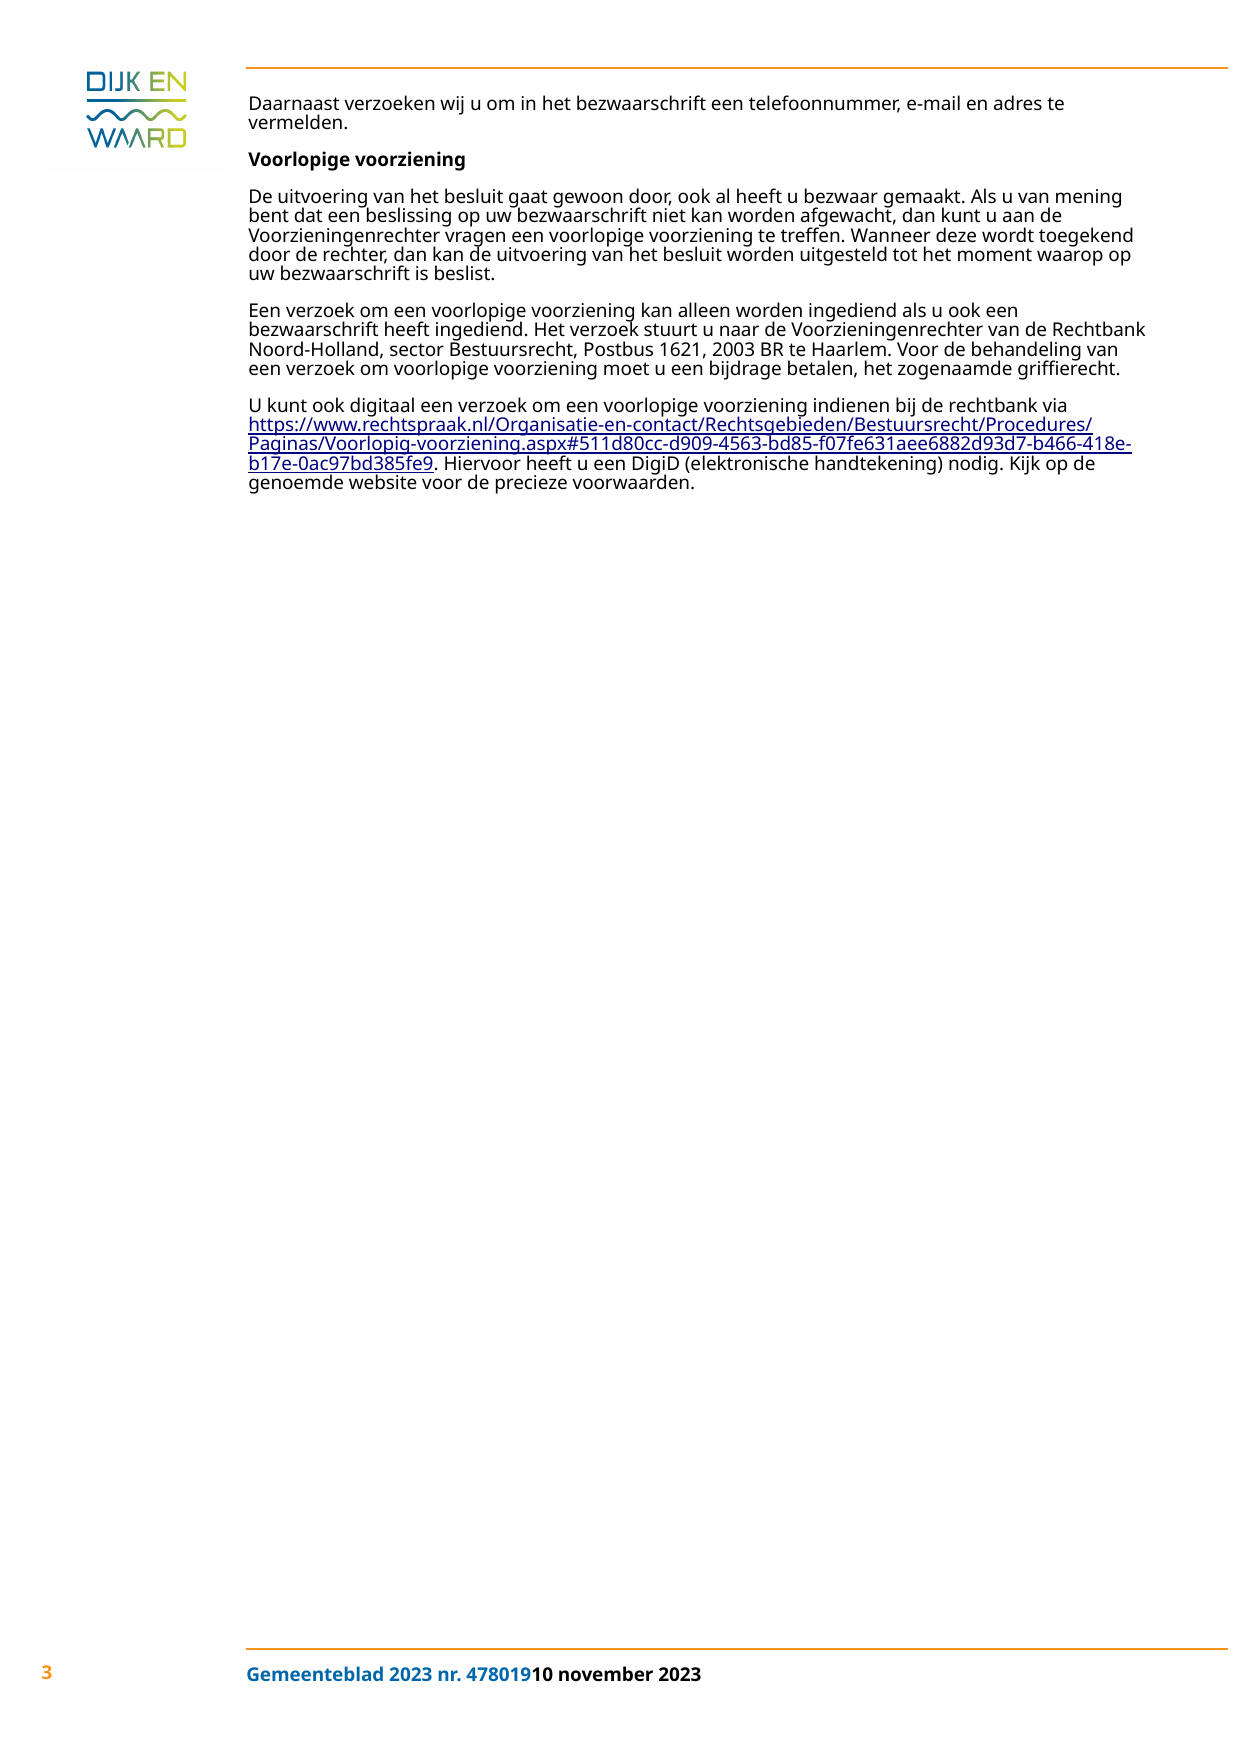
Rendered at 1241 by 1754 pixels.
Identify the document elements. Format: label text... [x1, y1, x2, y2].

picture [41, 47, 231, 172]
text De uitvoering van het besluit gaat gewoon door, ook al heeft u bezwaar gemaakt. Als u van mening bent dat een beslissing op uw bezwaarschrift niet kan worden afgewacht, dan kunt u aan de Voorzieningenrechter vragen een voorlopige voorziening te treffen. Wanneer deze wordt toegekend door de rechter, dan kan de uitvoering van het besluit worden uitgesteld tot het moment waarop op uw bezwaarschrift is beslist. [248, 188, 1152, 284]
text Daarnaast verzoeken wij u om in het bezwaarschrift een telefoonnummer, e-mail en adres te vermelden. [248, 95, 1152, 133]
text Voorlopige voorziening [248, 151, 1152, 170]
text U kunt ook digitaal een verzoek om een voorlopige voorziening indienen bij de rechtbank via https://www.rechtspraak.nl/Organisatie-en-contact/Rechtsgebieden/Bestuursrecht/Procedures/Paginas/Voorlopig-voorziening.aspx#511d80cc-d909-4563-bd85-f07fe631aee6882d93d7-b466-418e-b17e-0ac97bd385fe9. Hiervoor heeft u een DigiD (elektronische handtekening) nodig. Kijk op de genoemde website voor de precieze voorwaarden. [248, 397, 1152, 493]
text Een verzoek om een voorlopige voorziening kan alleen worden ingediend als u ook een bezwaarschrift heeft ingediend. Het verzoek stuurt u naar de Voorzieningenrechter van de Rechtbank Noord-Holland, sector Bestuursrecht, Postbus 1621, 2003 BR te Haarlem. Voor de behandeling van een verzoek om voorlopige voorziening moet u een bijdrage betalen, het zogenaamde griffierecht. [248, 302, 1152, 379]
